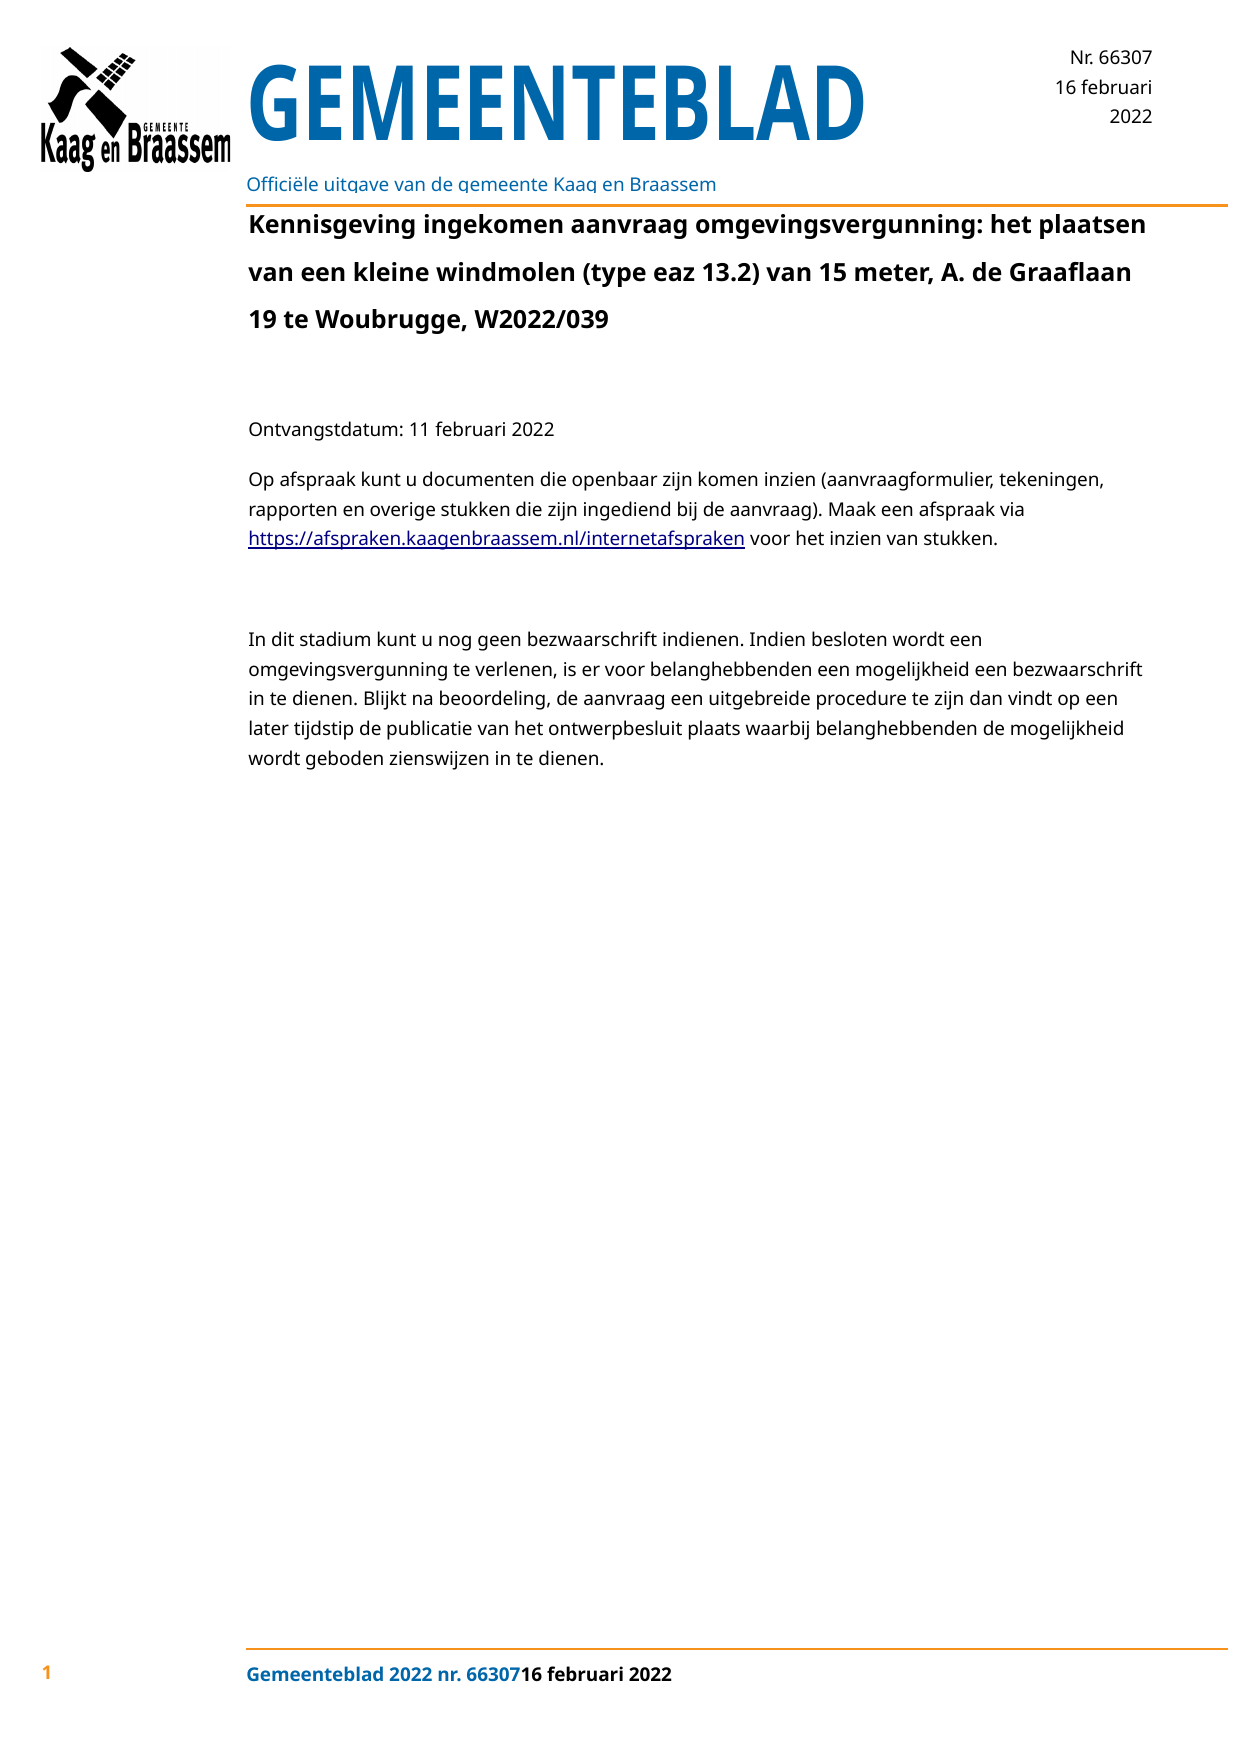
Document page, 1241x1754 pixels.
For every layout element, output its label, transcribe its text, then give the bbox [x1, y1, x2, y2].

text Ontvangstdatum: 11 februari 2022 [248, 416, 1152, 442]
text In dit stadium kunt u nog geen bezwaarschrift indienen. Indien besloten wordt een omgevingsvergunning te verlenen, is er voor belanghebbenden een mogelijkheid een bezwaarschrift in te dienen. Blijkt na beoordeling, de aanvraag een uitgebreide procedure te zijn dan vindt op een later tijdstip de publicatie van het ontwerpbesluit plaats waarbij belanghebbenden de mogelijkheid wordt geboden zienswijzen in te dienen. [248, 626, 1152, 770]
text Op afspraak kunt u documenten die openbaar zijn komen inzien (aanvraagformulier, tekeningen, rapporten en overige stukken die zijn ingediend bij de aanvraag). Maak een afspraak via https://afspraken.kaagenbraassem.nl/internetafspraken voor het inzien van stukken. [248, 466, 1152, 551]
picture [41, 47, 231, 172]
text Kennisgeving ingekomen aanvraag omgevingsvergunning: het plaatsen van een kleine windmolen (type eaz 13.2) van 15 meter, A. de Graaflaan 19 te Woubrugge, W2022/039 [248, 207, 1152, 336]
